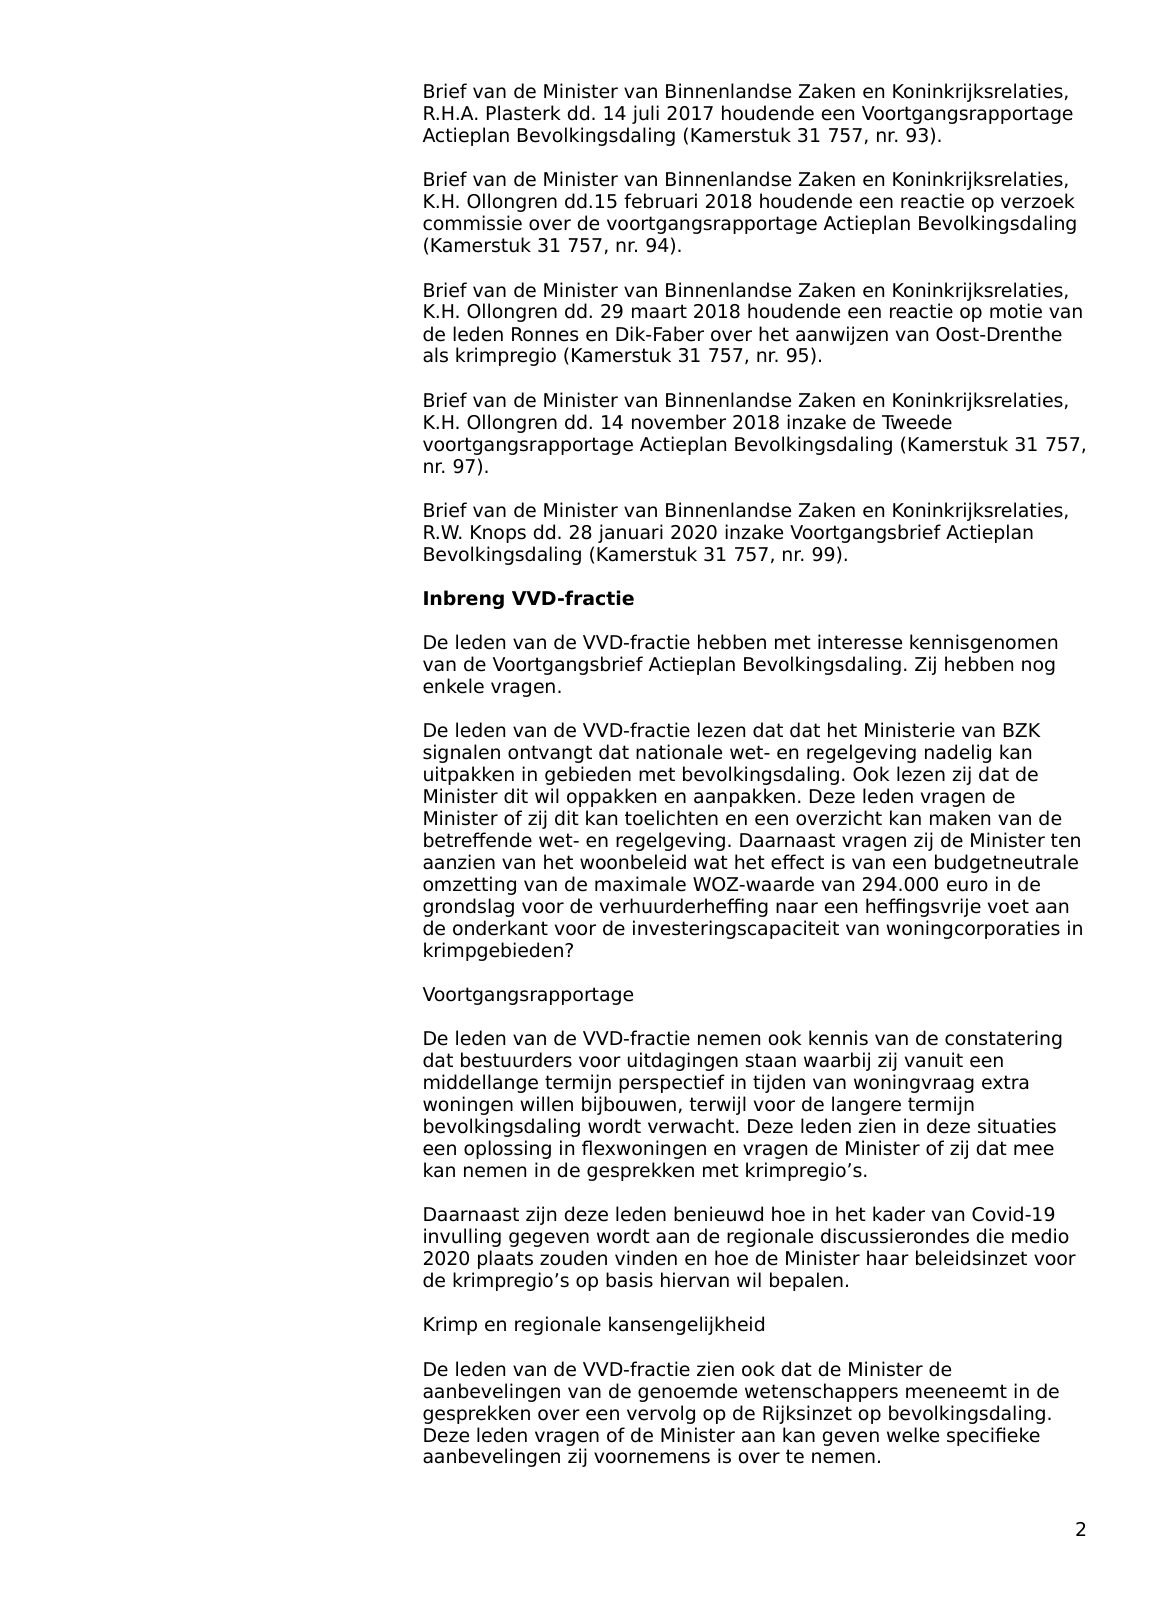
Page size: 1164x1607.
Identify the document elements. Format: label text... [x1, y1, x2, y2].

text Brief van de Minister van Binnenlandse Zaken en Koninkrijksrelaties, R.H.A. Plasterk dd. 14 juli 2017 houdende een Voortgangsrapportage Actieplan Bevolkingsdaling (Kamerstuk 31 757, nr. 93). [422, 81, 1087, 147]
text Brief van de Minister van Binnenlandse Zaken en Koninkrijksrelaties, K.H. Ollongren dd. 29 maart 2018 houdende een reactie op motie van de leden Ronnes en Dik-Faber over het aanwijzen van Oost-Drenthe als krimpregio (Kamerstuk 31 757, nr. 95). [422, 279, 1087, 367]
text Daarnaast zijn deze leden benieuwd hoe in het kader van Covid-19 invulling gegeven wordt aan de regionale discussierondes die medio 2020 plaats zouden vinden en hoe de Minister haar beleidsinzet voor de krimpregio’s op basis hiervan wil bepalen. [422, 1204, 1087, 1292]
text De leden van de VVD-fractie hebben met interesse kennisgenomen van de Voortgangsbrief Actieplan Bevolkingsdaling. Zij hebben nog enkele vragen. [422, 632, 1087, 698]
subtitle Voortgangsrapportage [422, 984, 1087, 1006]
text De leden van de VVD-fractie zien ook dat de Minister de aanbevelingen van de genoemde wetenschappers meeneemt in de gesprekken over een vervolg op de Rijksinzet op bevolkingsdaling. Deze leden vragen of de Minister aan kan geven welke specifieke aanbevelingen zij voornemens is over te nemen. [422, 1358, 1087, 1468]
subtitle Krimp en regionale kansengelijkheid [422, 1314, 1087, 1336]
text Brief van de Minister van Binnenlandse Zaken en Koninkrijksrelaties, R.W. Knops dd. 28 januari 2020 inzake Voortgangsbrief Actieplan Bevolkingsdaling (Kamerstuk 31 757, nr. 99). [422, 500, 1087, 566]
subtitle Inbreng VVD-fractie [422, 588, 1087, 610]
text De leden van de VVD-fractie nemen ook kennis van de constatering dat bestuurders voor uitdagingen staan waarbij zij vanuit een middellange termijn perspectief in tijden van woningvraag extra woningen willen bijbouwen, terwijl voor de langere termijn bevolkingsdaling wordt verwacht. Deze leden zien in deze situaties een oplossing in flexwoningen en vragen de Minister of zij dat mee kan nemen in de gesprekken met krimpregio’s. [422, 1028, 1087, 1182]
text Brief van de Minister van Binnenlandse Zaken en Koninkrijksrelaties, K.H. Ollongren dd.15 februari 2018 houdende een reactie op verzoek commissie over de voortgangsrapportage Actieplan Bevolkingsdaling (Kamerstuk 31 757, nr. 94). [422, 169, 1087, 257]
text De leden van de VVD-fractie lezen dat dat het Ministerie van BZK signalen ontvangt dat nationale wet- en regelgeving nadelig kan uitpakken in gebieden met bevolkingsdaling. Ook lezen zij dat de Minister dit wil oppakken en aanpakken. Deze leden vragen de Minister of zij dit kan toelichten en een overzicht kan maken van de betreffende wet- en regelgeving. Daarnaast vragen zij de Minister ten aanzien van het woonbeleid wat het effect is van een budgetneutrale omzetting van de maximale WOZ-waarde van 294.000 euro in de grondslag voor de verhuurderheffing naar een heffingsvrije voet aan de onderkant voor de investeringscapaciteit van woningcorporaties in krimpgebieden? [422, 720, 1087, 962]
text Brief van de Minister van Binnenlandse Zaken en Koninkrijksrelaties, K.H. Ollongren dd. 14 november 2018 inzake de Tweede voortgangsrapportage Actieplan Bevolkingsdaling (Kamerstuk 31 757, nr. 97). [422, 389, 1087, 477]
